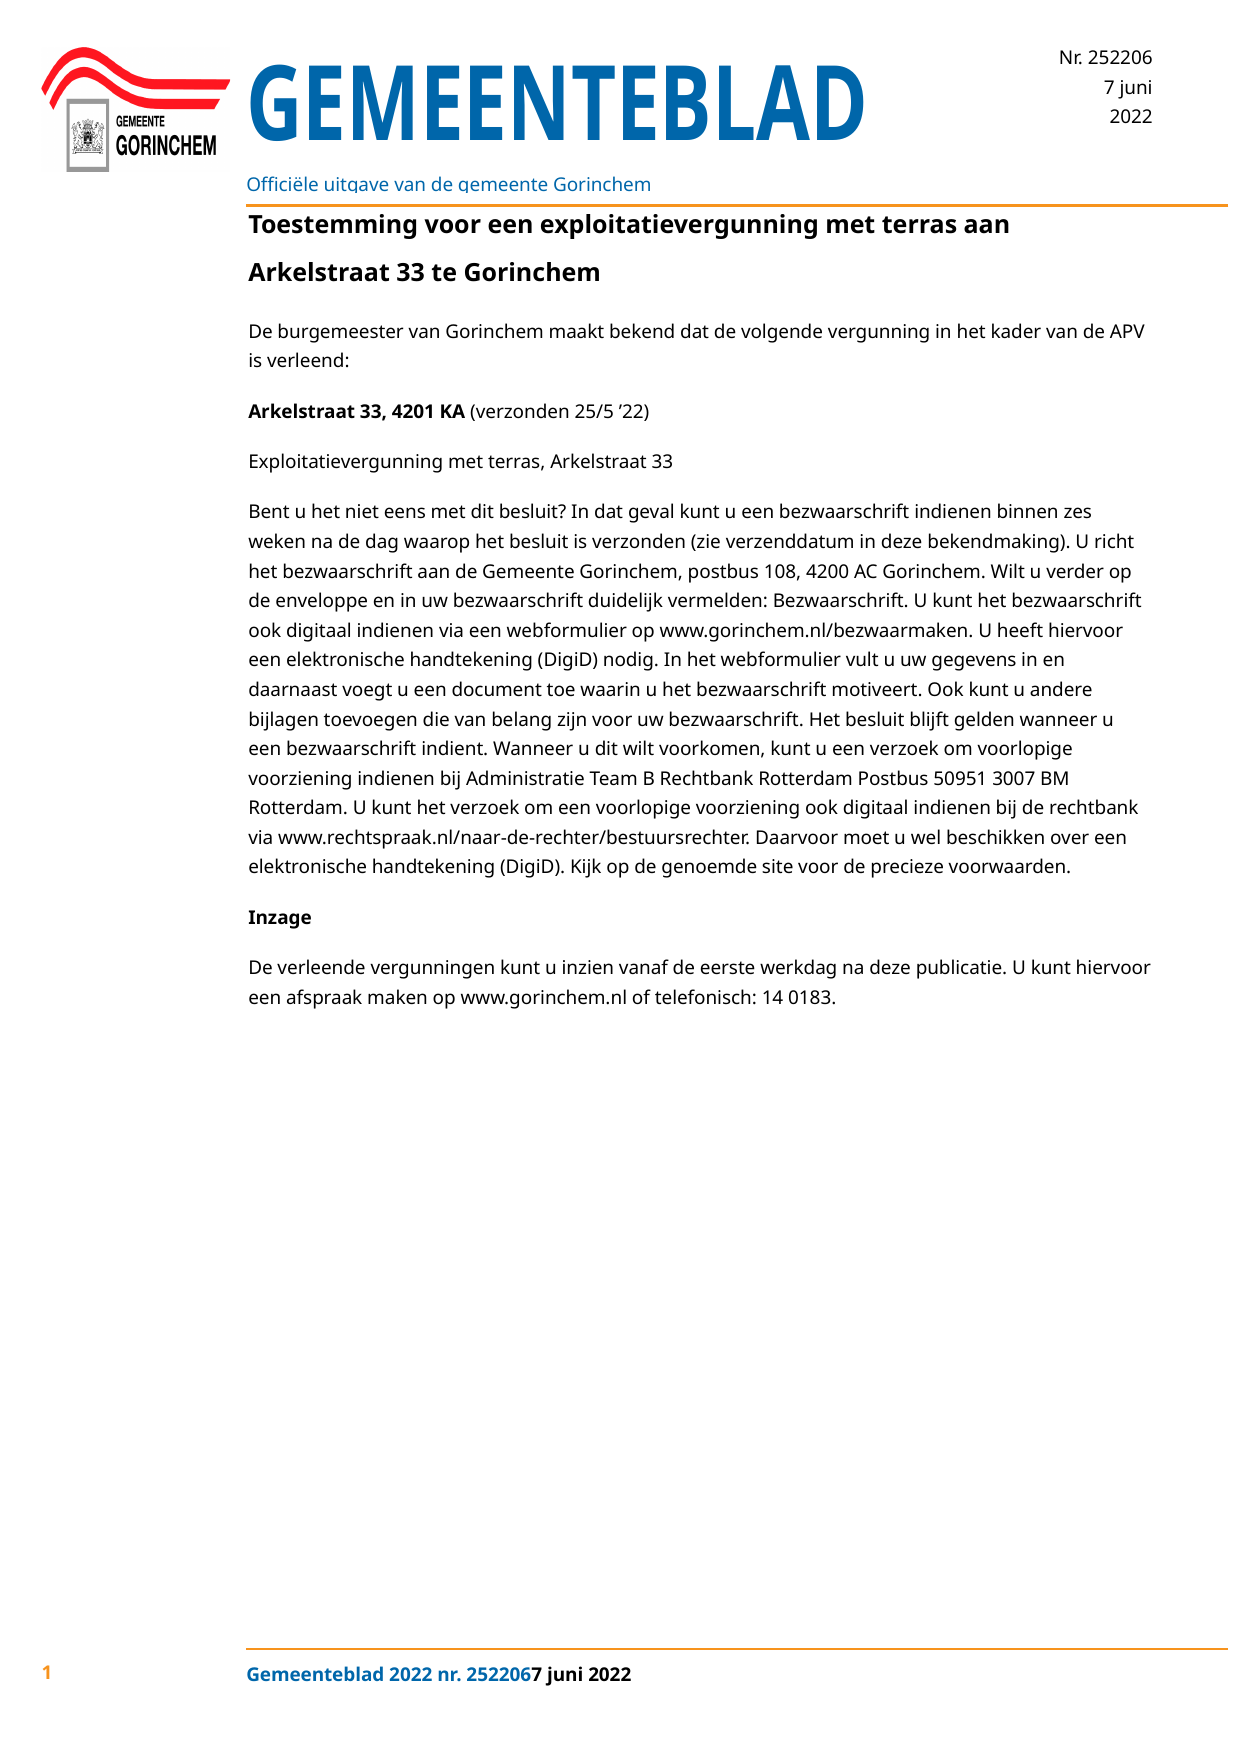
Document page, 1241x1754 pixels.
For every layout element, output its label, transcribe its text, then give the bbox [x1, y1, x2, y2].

text Bent u het niet eens met dit besluit? In dat geval kunt u een bezwaarschrift indienen binnen zes weken na de dag waarop het besluit is verzonden (zie verzenddatum in deze bekendmaking). U richt het bezwaarschrift aan de Gemeente Gorinchem, postbus 108, 4200 AC Gorinchem. Wilt u verder op de enveloppe en in uw bezwaarschrift duidelijk vermelden: Bezwaarschrift. U kunt het bezwaarschrift ook digitaal indienen via een webformulier op www.gorinchem.nl/bezwaarmaken. U heeft hiervoor een elektronische handtekening (DigiD) nodig. In het webformulier vult u uw gegevens in en daarnaast voegt u een document toe waarin u het bezwaarschrift motiveert. Ook kunt u andere bijlagen toevoegen die van belang zijn voor uw bezwaarschrift. Het besluit blijft gelden wanneer u een bezwaarschrift indient. Wanneer u dit wilt voorkomen, kunt u een verzoek om voorlopige voorziening indienen bij Administratie Team B Rechtbank Rotterdam Postbus 50951 3007 BM Rotterdam. U kunt het verzoek om een voorlopige voorziening ook digitaal indienen bij de rechtbank via www.rechtspraak.nl/naar-de-rechter/bestuursrechter. Daarvoor moet u wel beschikken over een elektronische handtekening (DigiD). Kijk op de genoemde site voor de precieze voorwaarden. [248, 499, 1152, 879]
text Exploitatievergunning met terras, Arkelstraat 33 [248, 448, 1152, 474]
text Toestemming voor een exploitatievergunning met terras aan Arkelstraat 33 te Gorinchem [248, 207, 1152, 288]
text Arkelstraat 33, 4201 KA (verzonden 25/5 ’22) [248, 398, 1152, 424]
text De verleende vergunningen kunt u inzien vanaf de eerste werkdag na deze publicatie. U kunt hiervoor een afspraak maken op www.gorinchem.nl of telefonisch: 14 0183. [248, 954, 1152, 1010]
text Inzage [248, 904, 1152, 930]
picture [41, 47, 231, 172]
text De burgemeester van Gorinchem maakt bekend dat de volgende vergunning in het kader van de APV is verleend: [248, 318, 1152, 373]
